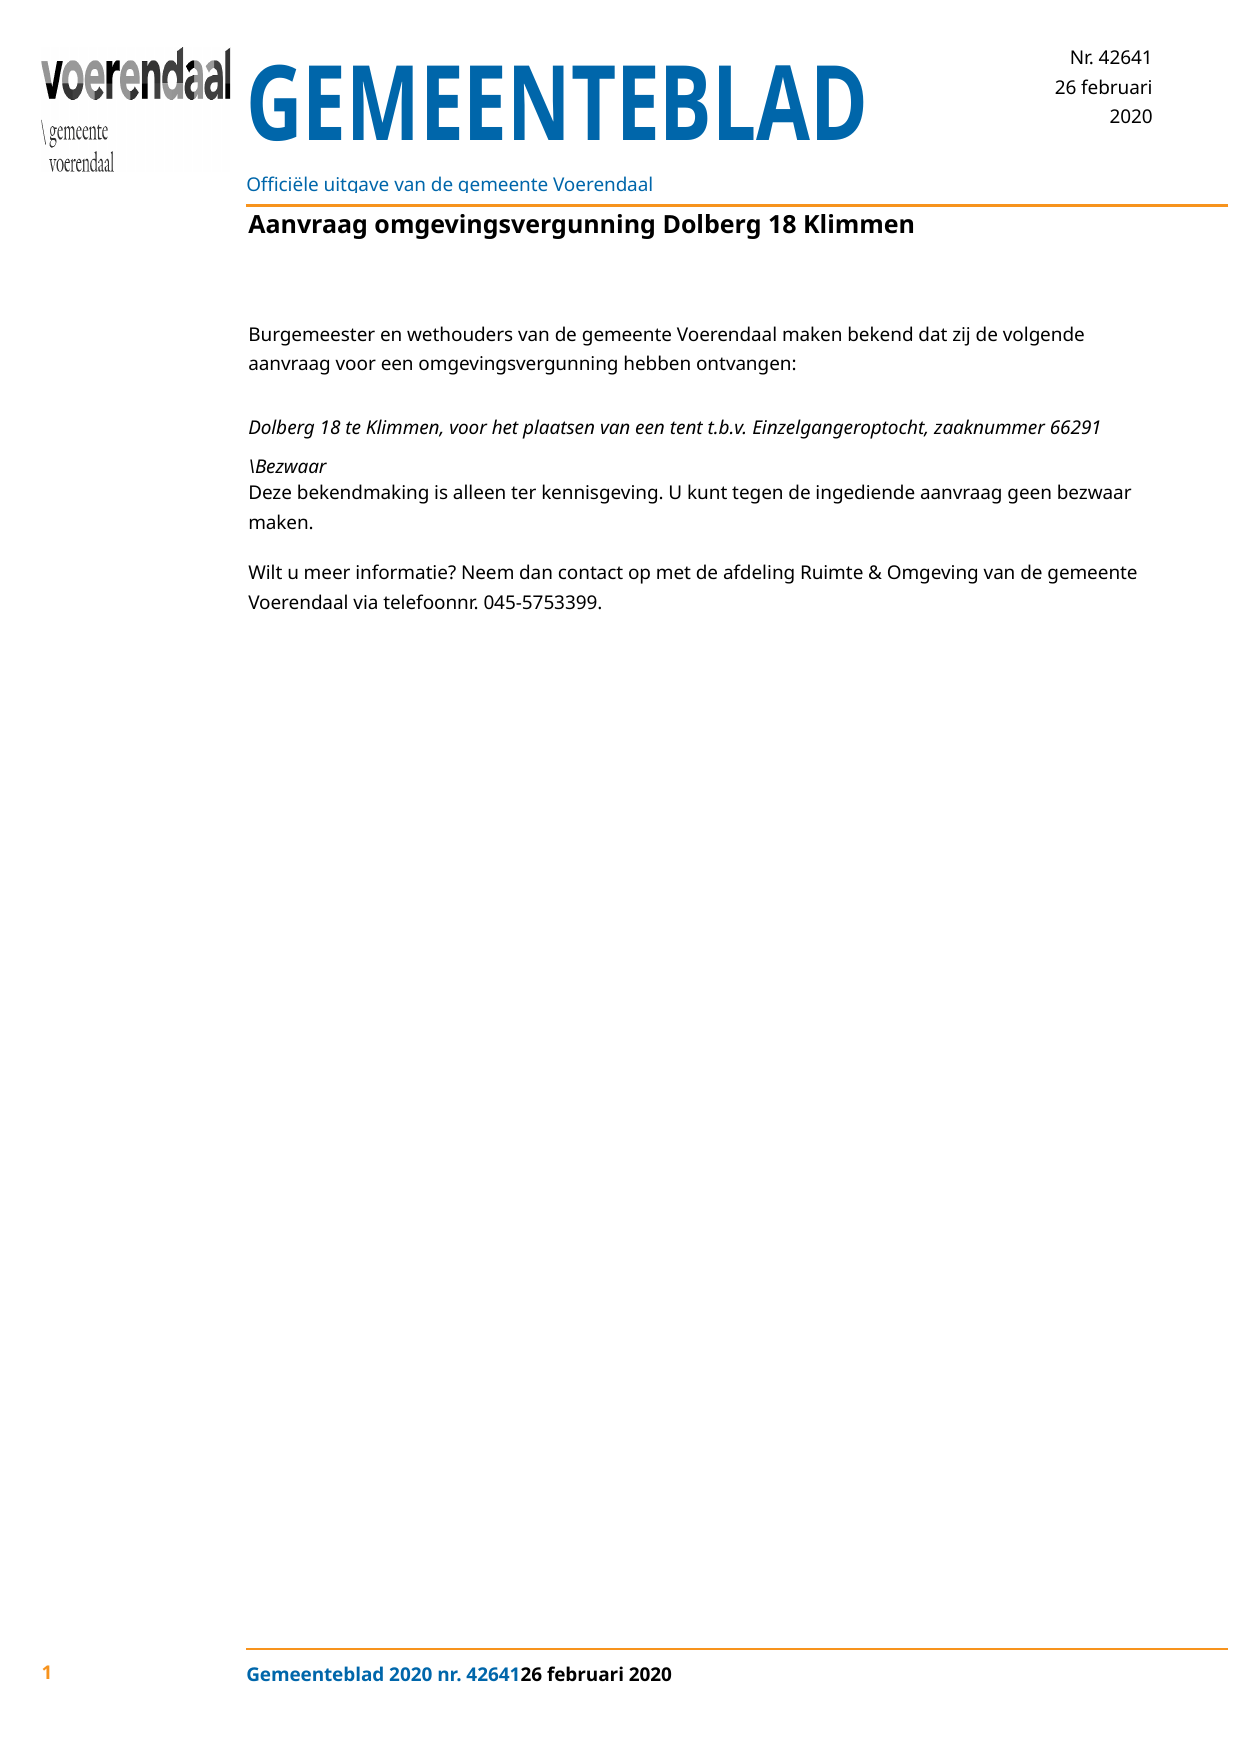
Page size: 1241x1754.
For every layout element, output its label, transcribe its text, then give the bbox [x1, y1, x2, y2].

text Dolberg 18 te Klimmen, voor het plaatsen van een tent t.b.v. Einzelgangeroptocht, zaaknummer 66291 [248, 414, 1152, 440]
text Burgemeester en wethouders van de gemeente Voerendaal maken bekend dat zij de volgende aanvraag voor een omgevingsvergunning hebben ontvangen: [248, 321, 1152, 376]
picture [41, 47, 231, 172]
text Deze bekendmaking is alleen ter kennisgeving. U kunt tegen de ingediende aanvraag geen bezwaar maken. [248, 479, 1152, 534]
text \Bezwaar [248, 453, 1152, 479]
text Wilt u meer informatie? Neem dan contact op met de afdeling Ruimte & Omgeving van de gemeente Voerendaal via telefoonnr. 045-5753399. [248, 559, 1152, 614]
text Aanvraag omgevingsvergunning Dolberg 18 Klimmen [248, 207, 1152, 241]
